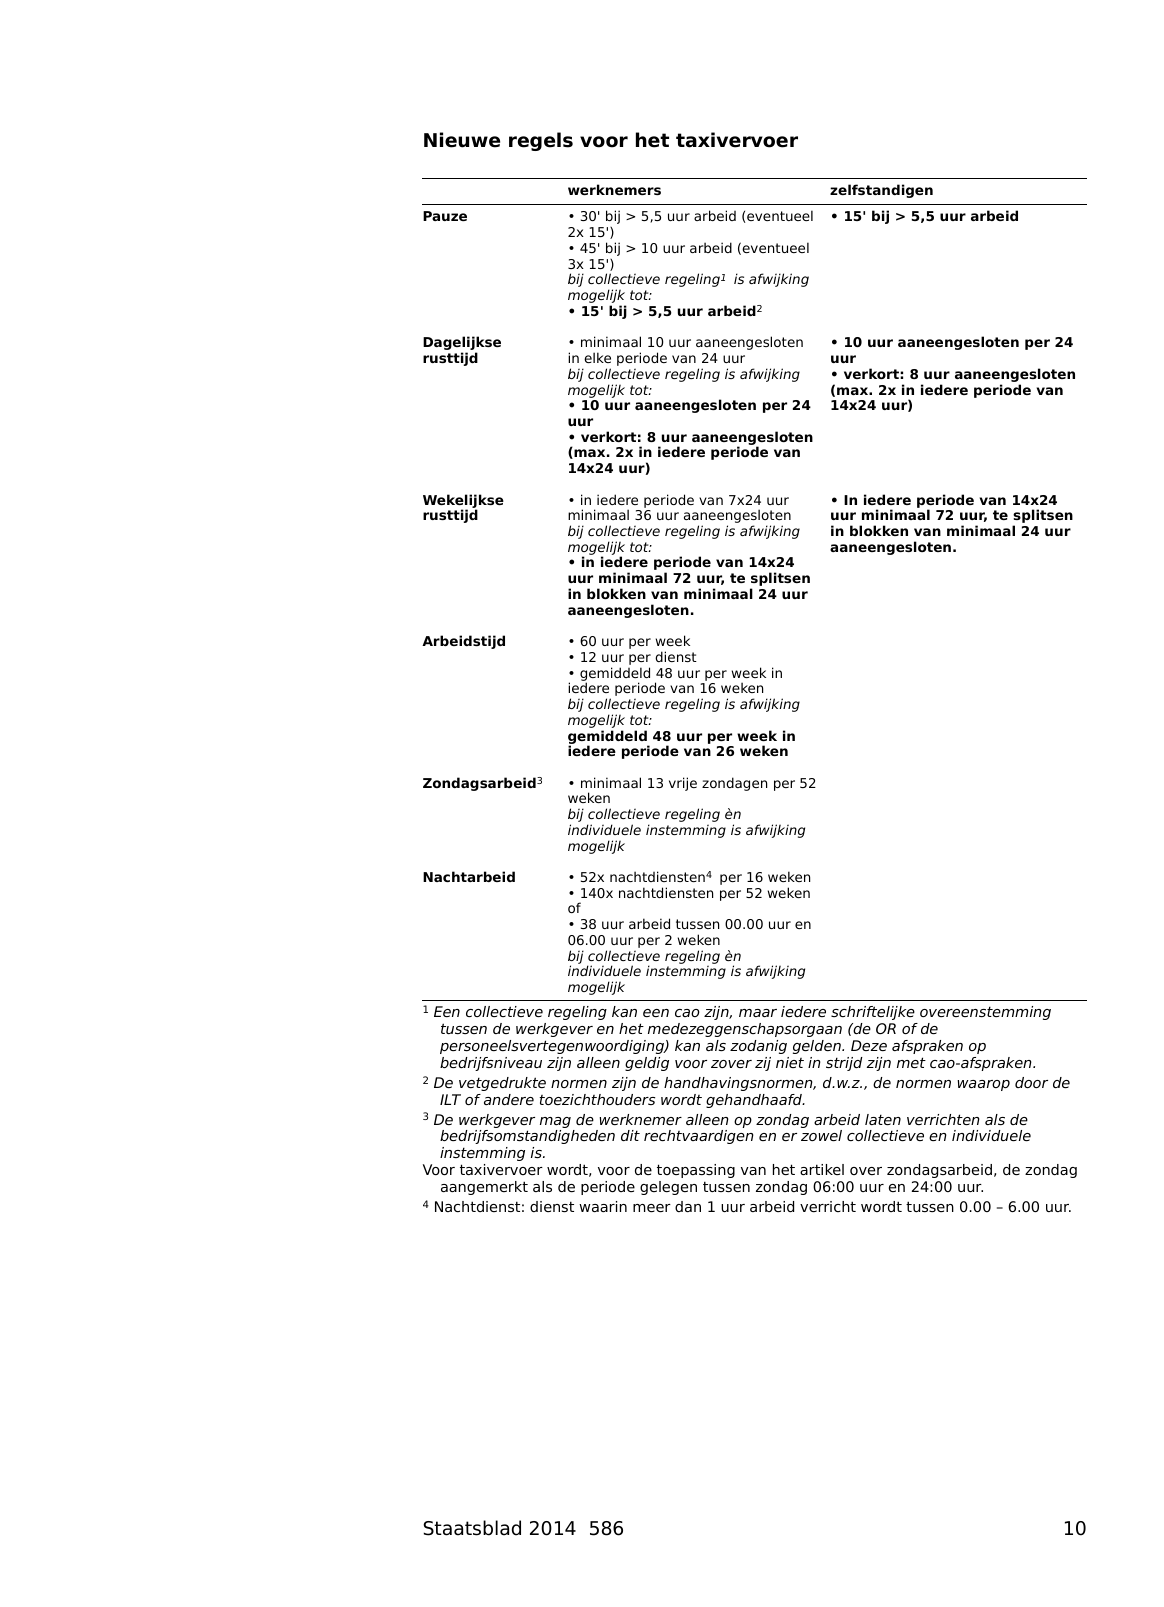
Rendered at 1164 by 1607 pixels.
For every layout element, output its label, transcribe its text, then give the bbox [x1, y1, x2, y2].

table_cell [422, 319, 561, 335]
table_cell • In iedere periode van 14x24 uur minimaal 72 uur, te splitsen in blokken van minimaal 24 uur aaneengesloten. [824, 493, 1087, 618]
table_cell • minimaal 10 uur aaneengesloten in elke periode van 24 uur bij collectieve regeling is afwijking mogelijk tot: • 10 uur aaneengesloten per 24 uur • verkort: 8 uur aaneengesloten (max. 2x in iedere periode van 14x24 uur) [561, 335, 824, 477]
table_cell Arbeidstijd [422, 634, 561, 760]
table_cell Dagelijkse rusttijd [422, 335, 561, 477]
table_cell • in iedere periode van 7x24 uur minimaal 36 uur aaneengesloten bij collectieve regeling is afwijking mogelijk tot: • in iedere periode van 14x24 uur minimaal 72 uur, te splitsen in blokken van minimaal 24 uur aaneengesloten. [561, 493, 824, 618]
table_cell Wekelijkse rusttijd [422, 493, 561, 618]
table_cell • 52x nachtdiensten4 per 16 weken • 140x nachtdiensten per 52 weken of • 38 uur arbeid tussen 00.00 uur en 06.00 uur per 2 weken bij collectieve regeling èn individuele instemming is afwijking mogelijk [561, 870, 824, 1000]
table_cell Nachtarbeid [422, 870, 561, 1000]
table_header [422, 179, 561, 203]
table_cell Zondagsarbeid3 [422, 776, 561, 854]
table_header werknemers [561, 179, 824, 203]
table_cell [422, 760, 561, 776]
table_cell [824, 634, 1087, 760]
table_cell [561, 760, 824, 776]
table_header zelfstandigen [824, 179, 1087, 203]
table_cell [824, 776, 1087, 854]
table_cell [824, 760, 1087, 776]
table_cell [824, 870, 1087, 1000]
table_cell [422, 618, 561, 634]
table_cell [824, 477, 1087, 492]
table_cell [824, 854, 1087, 870]
table_cell • 30' bij > 5,5 uur arbeid (eventueel 2x 15') • 45' bij > 10 uur arbeid (eventueel 3x 15') bij collectieve regeling1 is afwijking mogelijk tot: • 15' bij > 5,5 uur arbeid2 [561, 205, 824, 319]
table_cell • 15' bij > 5,5 uur arbeid [824, 205, 1087, 319]
table_cell • 10 uur aaneengesloten per 24 uur • verkort: 8 uur aaneengesloten (max. 2x in iedere periode van 14x24 uur) [824, 335, 1087, 477]
table_cell [422, 477, 561, 492]
table_cell • minimaal 13 vrije zondagen per 52 weken bij collectieve regeling èn individuele instemming is afwijking mogelijk [561, 776, 824, 854]
table_cell [824, 319, 1087, 335]
table_cell [422, 854, 561, 870]
table_cell [561, 854, 824, 870]
table_cell [561, 477, 824, 492]
table_cell • 60 uur per week • 12 uur per dienst • gemiddeld 48 uur per week in iedere periode van 16 weken bij collectieve regeling is afwijking mogelijk tot: gemiddeld 48 uur per week in iedere periode van 26 weken [561, 634, 824, 760]
subtitle Nieuwe regels voor het taxivervoer [422, 130, 1087, 152]
table_cell 1 Een collectieve regeling kan een cao zijn, maar iedere schriftelijke overeenstemming tussen de werkgever en het medezeggenschapsorgaan (de OR of de personeelsvertegenwoordiging) kan als zodanig gelden. Deze afspraken op bedrijfsniveau zijn alleen geldig voor zover zij niet in strijd zijn met cao-afspraken. 2 De vetgedrukte normen zijn de handhavingsnormen, d.w.z., de normen waarop door de ILT of andere toezichthouders wordt gehandhaafd. 3 De werkgever mag de werknemer alleen op zondag arbeid laten verrichten als de bedrijfsomstandigheden dit rechtvaardigen en er zowel collectieve en individuele instemming is. Voor taxivervoer wordt, voor de toepassing van het artikel over zondagsarbeid, de zondag aangemerkt als de periode gelegen tussen zondag 06:00 uur en 24:00 uur. 4 Nachtdienst: dienst waarin meer dan 1 uur arbeid verricht wordt tussen 0.00 – 6.00 uur. [422, 1001, 1087, 1216]
table_cell [561, 319, 824, 335]
table_cell [824, 618, 1087, 634]
table_cell Pauze [422, 205, 561, 319]
table_cell [561, 618, 824, 634]
